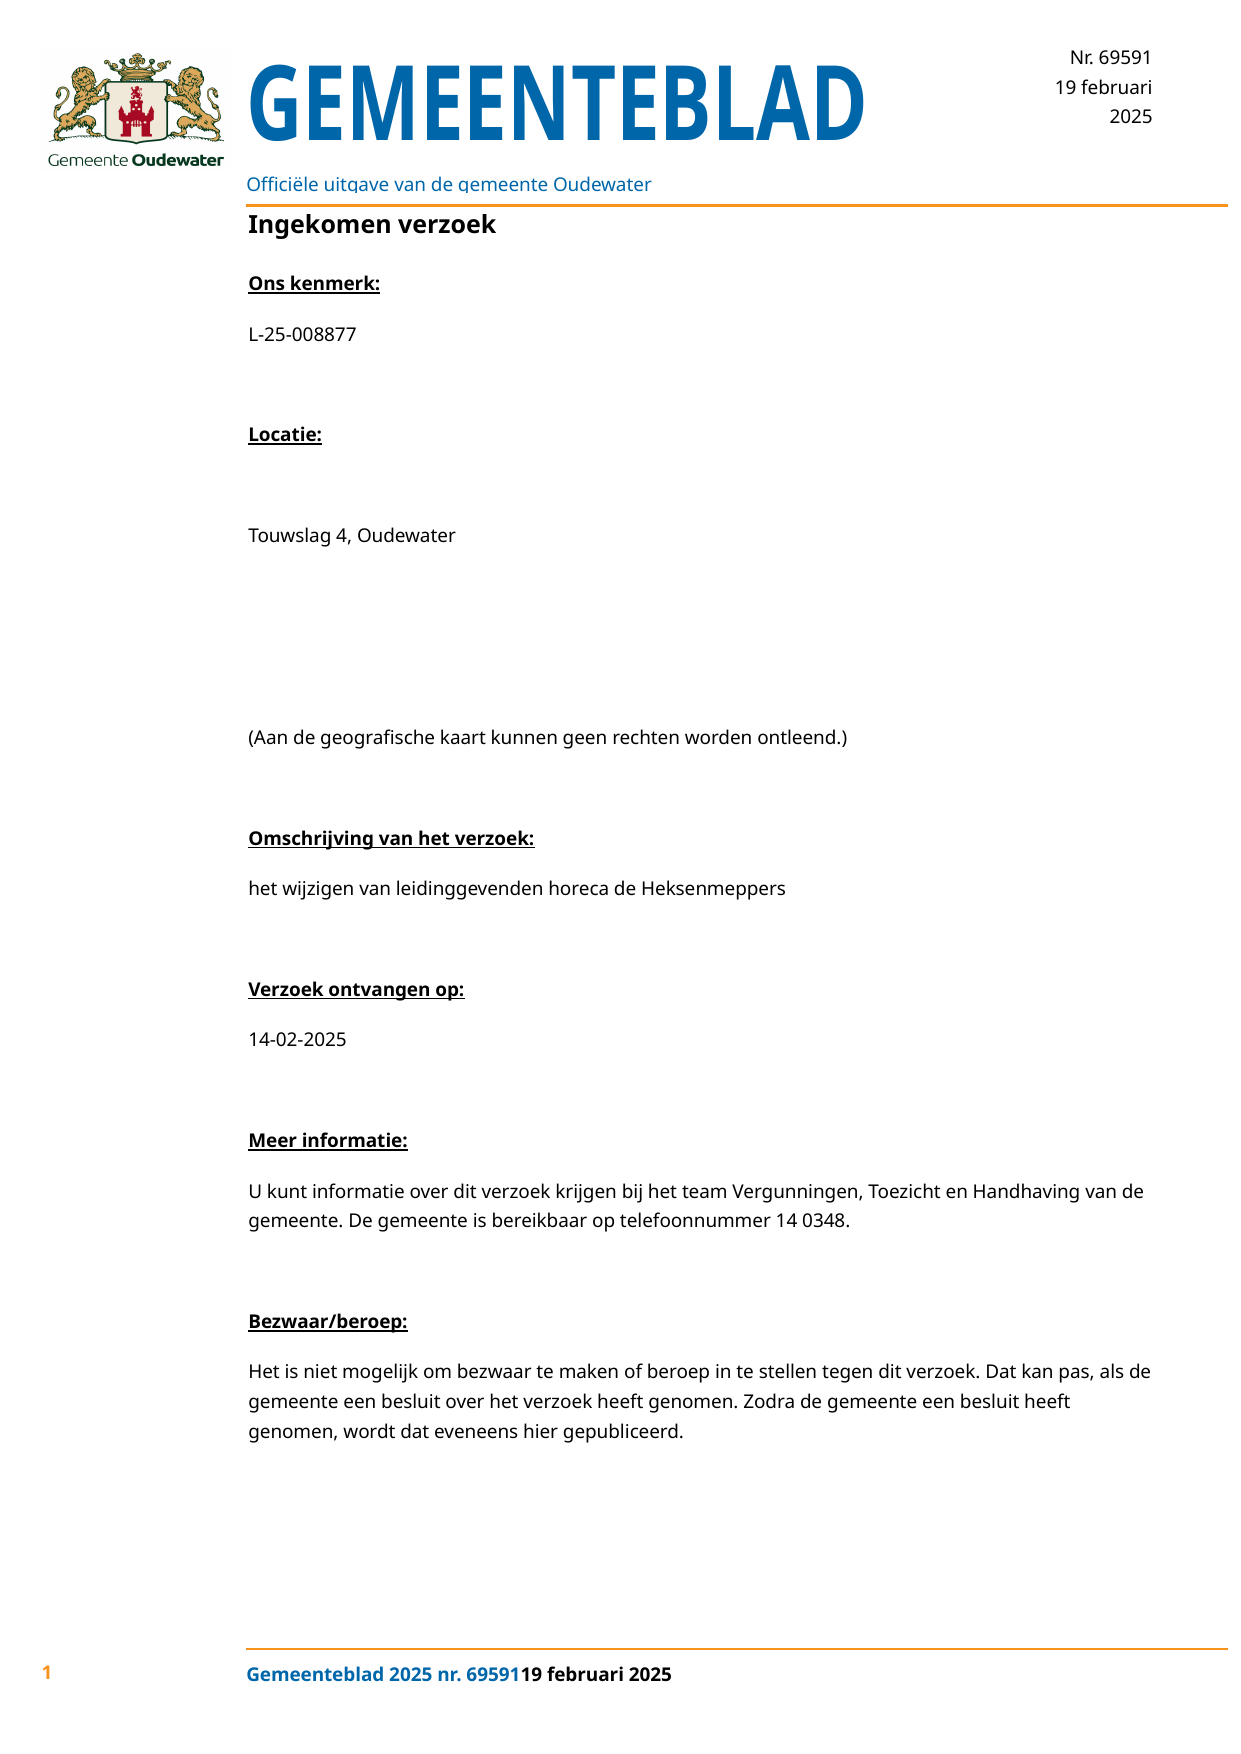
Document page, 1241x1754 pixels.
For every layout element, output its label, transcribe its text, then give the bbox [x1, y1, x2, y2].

text Locatie: [248, 422, 1152, 447]
text Het is niet mogelijk om bezwaar te maken of beroep in te stellen tegen dit verzoek. Dat kan pas, als de gemeente een besluit over het verzoek heeft genomen. Zodra de gemeente een besluit heeft genomen, wordt dat eveneens hier gepubliceerd. [248, 1359, 1152, 1443]
text Verzoek ontvangen op: [248, 976, 1152, 1002]
picture [41, 47, 231, 172]
text Meer informatie: [248, 1127, 1152, 1153]
text Ingekomen verzoek [248, 207, 1152, 241]
text U kunt informatie over dit verzoek krijgen bij het team Vergunningen, Toezicht en Handhaving van de gemeente. De gemeente is bereikbaar op telefoonnummer 14 0348. [248, 1178, 1152, 1233]
text L-25-008877 [248, 321, 1152, 346]
text 14-02-2025 [248, 1027, 1152, 1052]
text het wijzigen van leidinggevenden horeca de Heksenmeppers [248, 875, 1152, 901]
text Omschrijving van het verzoek: [248, 825, 1152, 851]
text Bezwaar/beroep: [248, 1308, 1152, 1334]
text Ons kenmerk: [248, 270, 1152, 296]
text (Aan de geografische kaart kunnen geen rechten worden ontleend.) [248, 724, 1152, 750]
text Touwslag 4, Oudewater [248, 522, 1152, 548]
